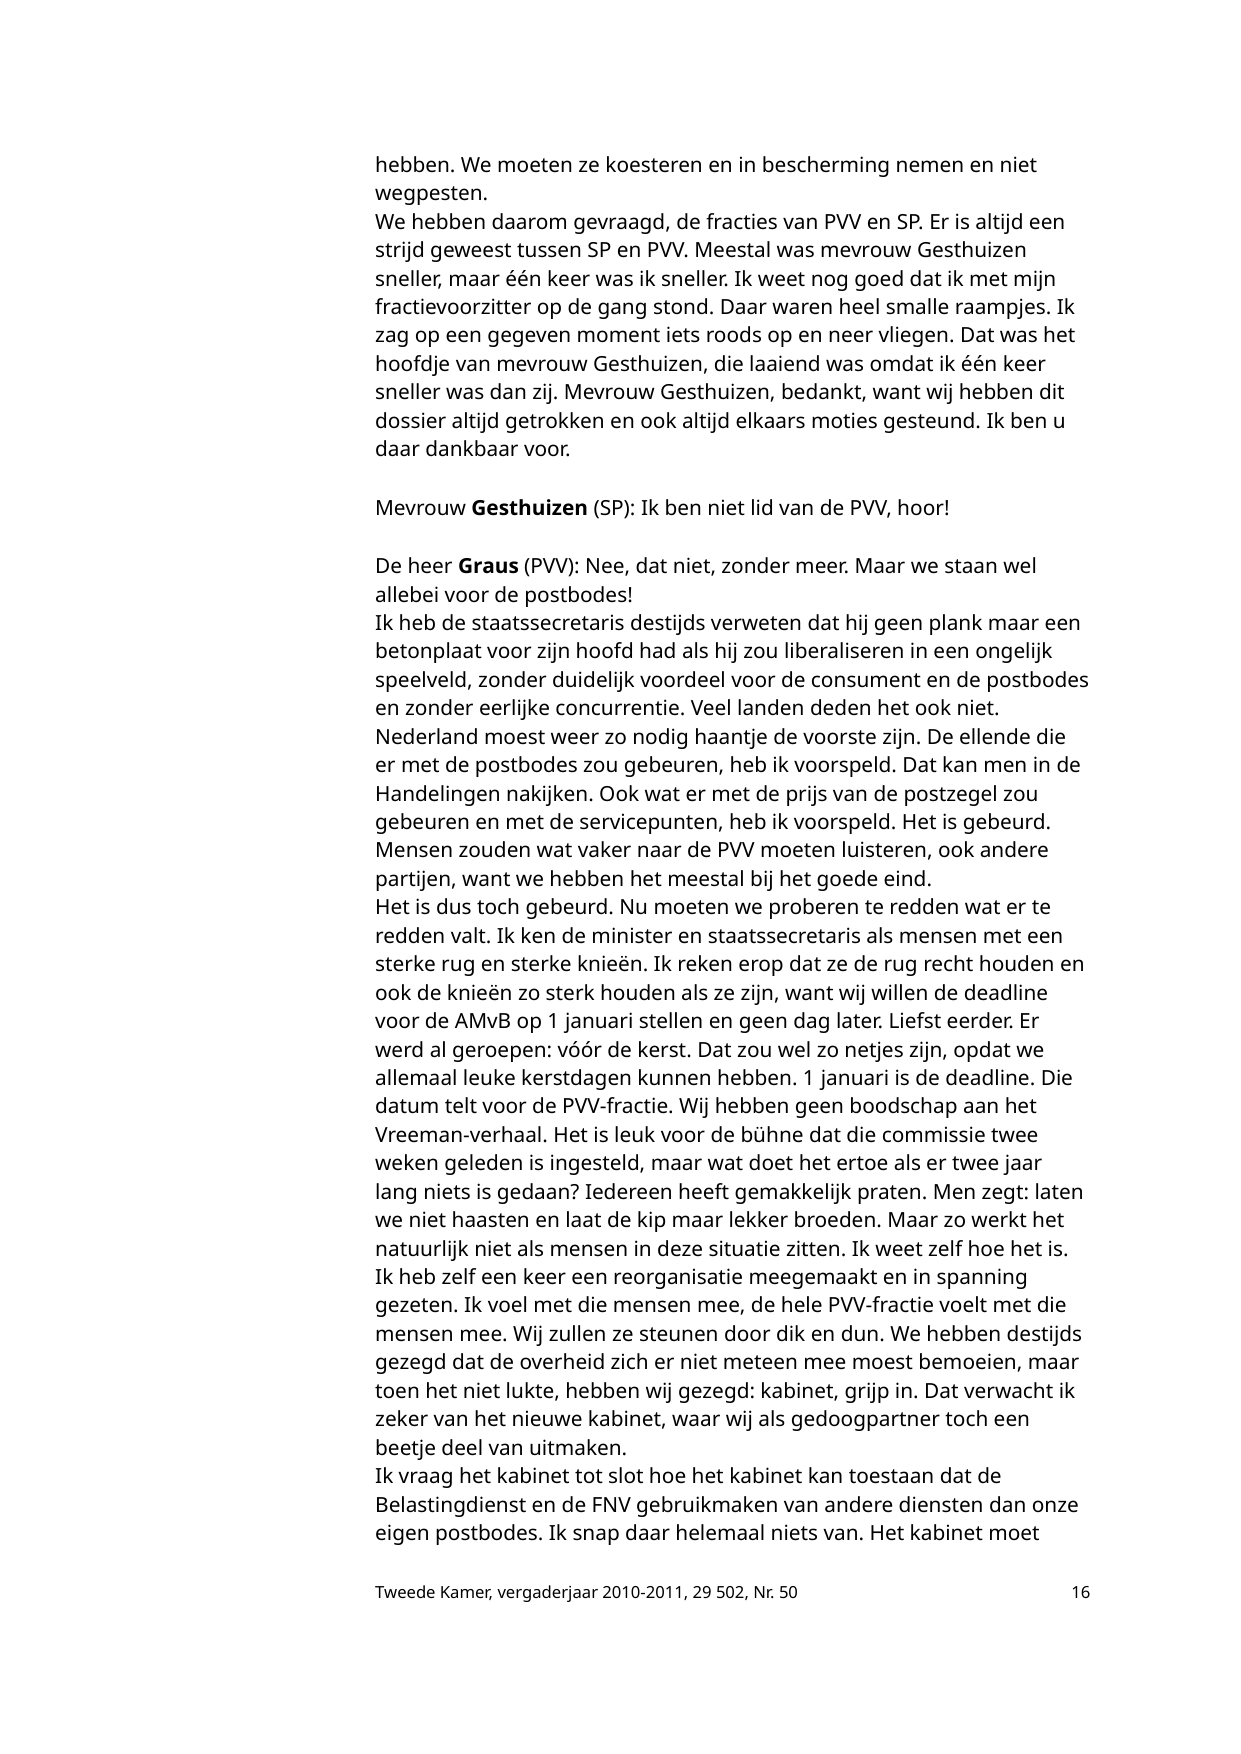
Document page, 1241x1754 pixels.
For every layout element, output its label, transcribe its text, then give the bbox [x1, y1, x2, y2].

text Ik heb de staatssecretaris destijds verweten dat hij geen plank maar een betonplaat voor zijn hoofd had als hij zou liberaliseren in een ongelijk speelveld, zonder duidelijk voordeel voor de consument en de postbodes en zonder eerlijke concurrentie. Veel landen deden het ook niet. Nederland moest weer zo nodig haantje de voorste zijn. De ellende die er met de postbodes zou gebeuren, heb ik voorspeld. Dat kan men in de Handelingen nakijken. Ook wat er met de prijs van de postzegel zou gebeuren en met de servicepunten, heb ik voorspeld. Het is gebeurd. Mensen zouden wat vaker naar de PVV moeten luisteren, ook andere partijen, want we hebben het meestal bij het goede eind. [375, 608, 1090, 892]
text Mevrouw Gesthuizen (SP): Ik ben niet lid van de PVV, hoor! [375, 493, 1090, 521]
text De heer Graus (PVV): Nee, dat niet, zonder meer. Maar we staan wel allebei voor de postbodes! [375, 551, 1090, 608]
text Het is dus toch gebeurd. Nu moeten we proberen te redden wat er te redden valt. Ik ken de minister en staatssecretaris als mensen met een sterke rug en sterke knieën. Ik reken erop dat ze de rug recht houden en ook de knieën zo sterk houden als ze zijn, want wij willen de deadline voor de AMvB op 1 januari stellen en geen dag later. Liefst eerder. Er werd al geroepen: vóór de kerst. Dat zou wel zo netjes zijn, opdat we allemaal leuke kerstdagen kunnen hebben. 1 januari is de deadline. Die datum telt voor de PVV-fractie. Wij hebben geen boodschap aan het Vreeman-verhaal. Het is leuk voor de bühne dat die commissie twee weken geleden is ingesteld, maar wat doet het ertoe als er twee jaar lang niets is gedaan? Iedereen heeft gemakkelijk praten. Men zegt: laten we niet haasten en laat de kip maar lekker broeden. Maar zo werkt het natuurlijk niet als mensen in deze situatie zitten. Ik weet zelf hoe het is. Ik heb zelf een keer een reorganisatie meegemaakt en in spanning gezeten. Ik voel met die mensen mee, de hele PVV-fractie voelt met die mensen mee. Wij zullen ze steunen door dik en dun. We hebben destijds gezegd dat de overheid zich er niet meteen mee moest bemoeien, maar toen het niet lukte, hebben wij gezegd: kabinet, grijp in. Dat verwacht ik zeker van het nieuwe kabinet, waar wij als gedoogpartner toch een beetje deel van uitmaken. [375, 892, 1090, 1461]
text Ik vraag het kabinet tot slot hoe het kabinet kan toestaan dat de Belastingdienst en de FNV gebruikmaken van andere diensten dan onze eigen postbodes. Ik snap daar helemaal niets van. Het kabinet moet [375, 1461, 1090, 1547]
text hebben. We moeten ze koesteren en in bescherming nemen en niet wegpesten. [375, 150, 1090, 207]
text We hebben daarom gevraagd, de fracties van PVV en SP. Er is altijd een strijd geweest tussen SP en PVV. Meestal was mevrouw Gesthuizen sneller, maar één keer was ik sneller. Ik weet nog goed dat ik met mijn fractievoorzitter op de gang stond. Daar waren heel smalle raampjes. Ik zag op een gegeven moment iets roods op en neer vliegen. Dat was het hoofdje van mevrouw Gesthuizen, die laaiend was omdat ik één keer sneller was dan zij. Mevrouw Gesthuizen, bedankt, want wij hebben dit dossier altijd getrokken en ook altijd elkaars moties gesteund. Ik ben u daar dankbaar voor. [375, 207, 1090, 463]
